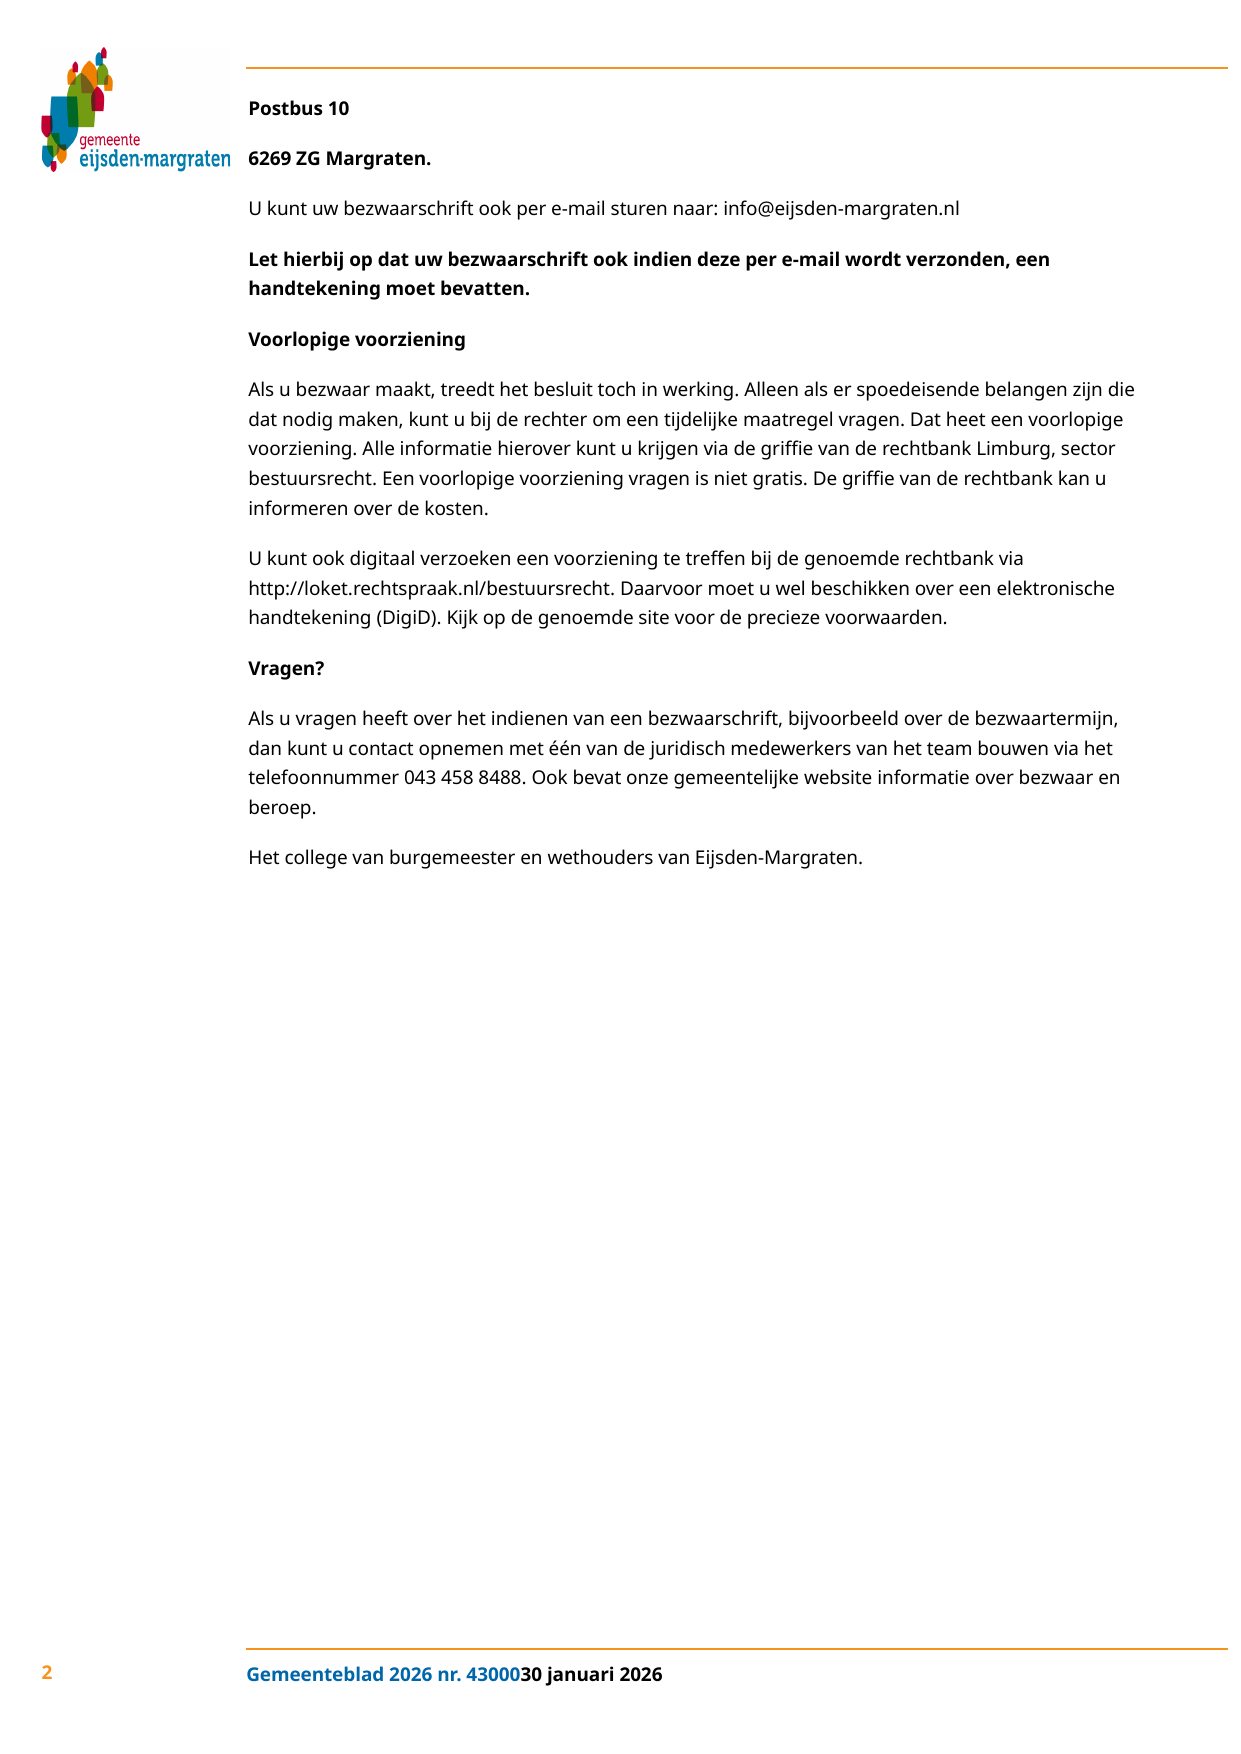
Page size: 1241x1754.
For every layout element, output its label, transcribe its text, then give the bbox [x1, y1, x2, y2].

text U kunt uw bezwaarschrift ook per e-mail sturen naar: info@eijsden-margraten.nl [248, 196, 1152, 221]
text Vragen? [248, 655, 1152, 681]
text Als u vragen heeft over het indienen van een bezwaarschrift, bijvoorbeeld over de bezwaartermijn, dan kunt u contact opnemen met één van de juridisch medewerkers van het team bouwen via het telefoonnummer 043 458 8488. Ook bevat onze gemeentelijke website informatie over bezwaar en beroep. [248, 705, 1152, 820]
text Als u bezwaar maakt, treedt het besluit toch in werking. Alleen als er spoedeisende belangen zijn die dat nodig maken, kunt u bij de rechter om een tijdelijke maatregel vragen. Dat heet een voorlopige voorziening. Alle informatie hierover kunt u krijgen via de griffie van de rechtbank Limburg, sector bestuursrecht. Een voorlopige voorziening vragen is niet gratis. De griffie van de rechtbank kan u informeren over de kosten. [248, 376, 1152, 521]
picture [41, 47, 231, 172]
text Let hierbij op dat uw bezwaarschrift ook indien deze per e-mail wordt verzonden, een handtekening moet bevatten. [248, 246, 1152, 301]
text U kunt ook digitaal verzoeken een voorziening te treffen bij de genoemde rechtbank via http://loket.rechtspraak.nl/bestuursrecht. Daarvoor moet u wel beschikken over een elektronische handtekening (DigiD). Kijk op de genoemde site voor de precieze voorwaarden. [248, 545, 1152, 630]
text Voorlopige voorziening [248, 326, 1152, 352]
text Postbus 10 [248, 95, 1152, 121]
text 6269 ZG Margraten. [248, 145, 1152, 171]
text Het college van burgemeester en wethouders van Eijsden-Margraten. [248, 844, 1152, 870]
